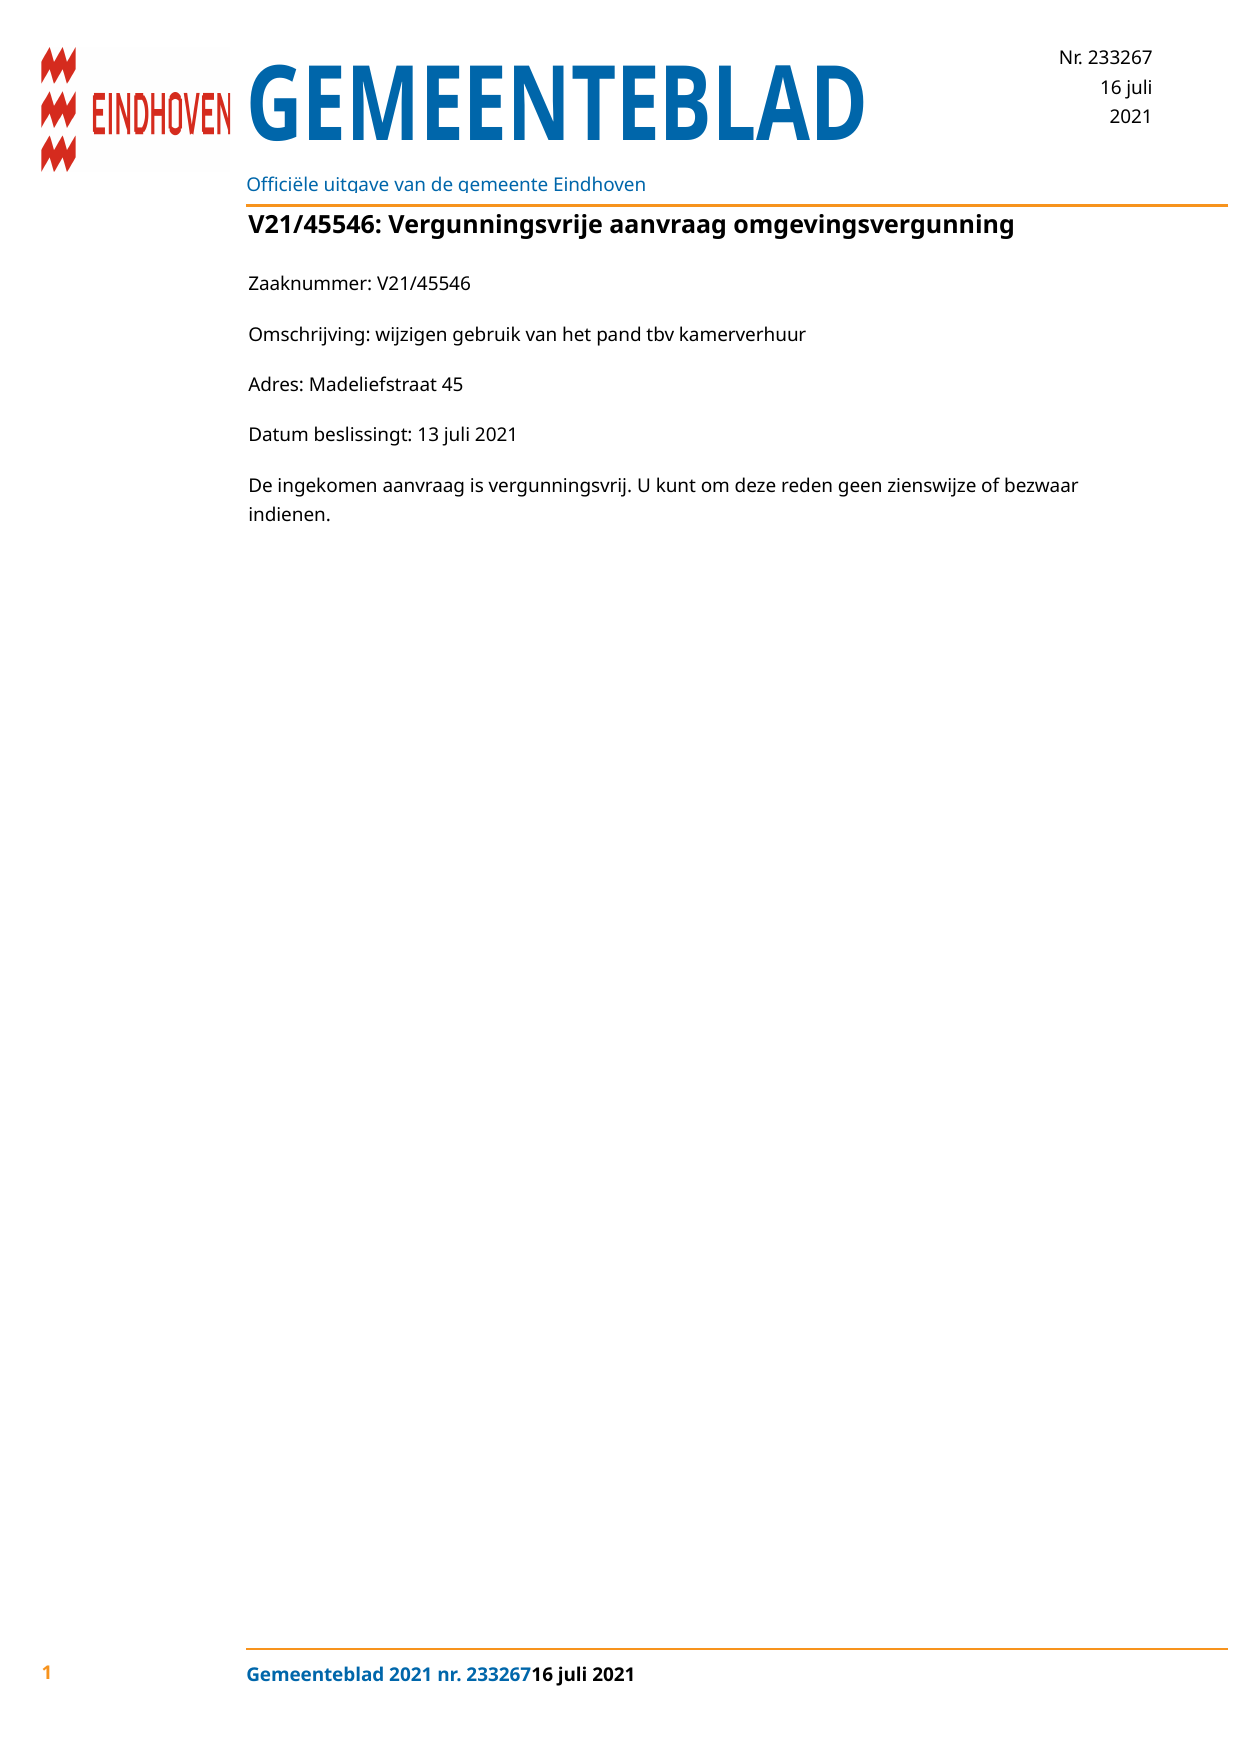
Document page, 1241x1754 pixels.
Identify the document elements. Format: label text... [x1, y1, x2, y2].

text Datum beslissingt: 13 juli 2021 [248, 422, 1152, 447]
text De ingekomen aanvraag is vergunningsvrij. U kunt om deze reden geen zienswijze of bezwaar indienen. [248, 472, 1152, 527]
text Omschrijving: wijzigen gebruik van het pand tbv kamerverhuur [248, 321, 1152, 346]
text Zaaknummer: V21/45546 [248, 270, 1152, 296]
picture [41, 47, 231, 172]
text V21/45546: Vergunningsvrije aanvraag omgevingsvergunning [248, 207, 1152, 241]
text Adres: Madeliefstraat 45 [248, 371, 1152, 397]
